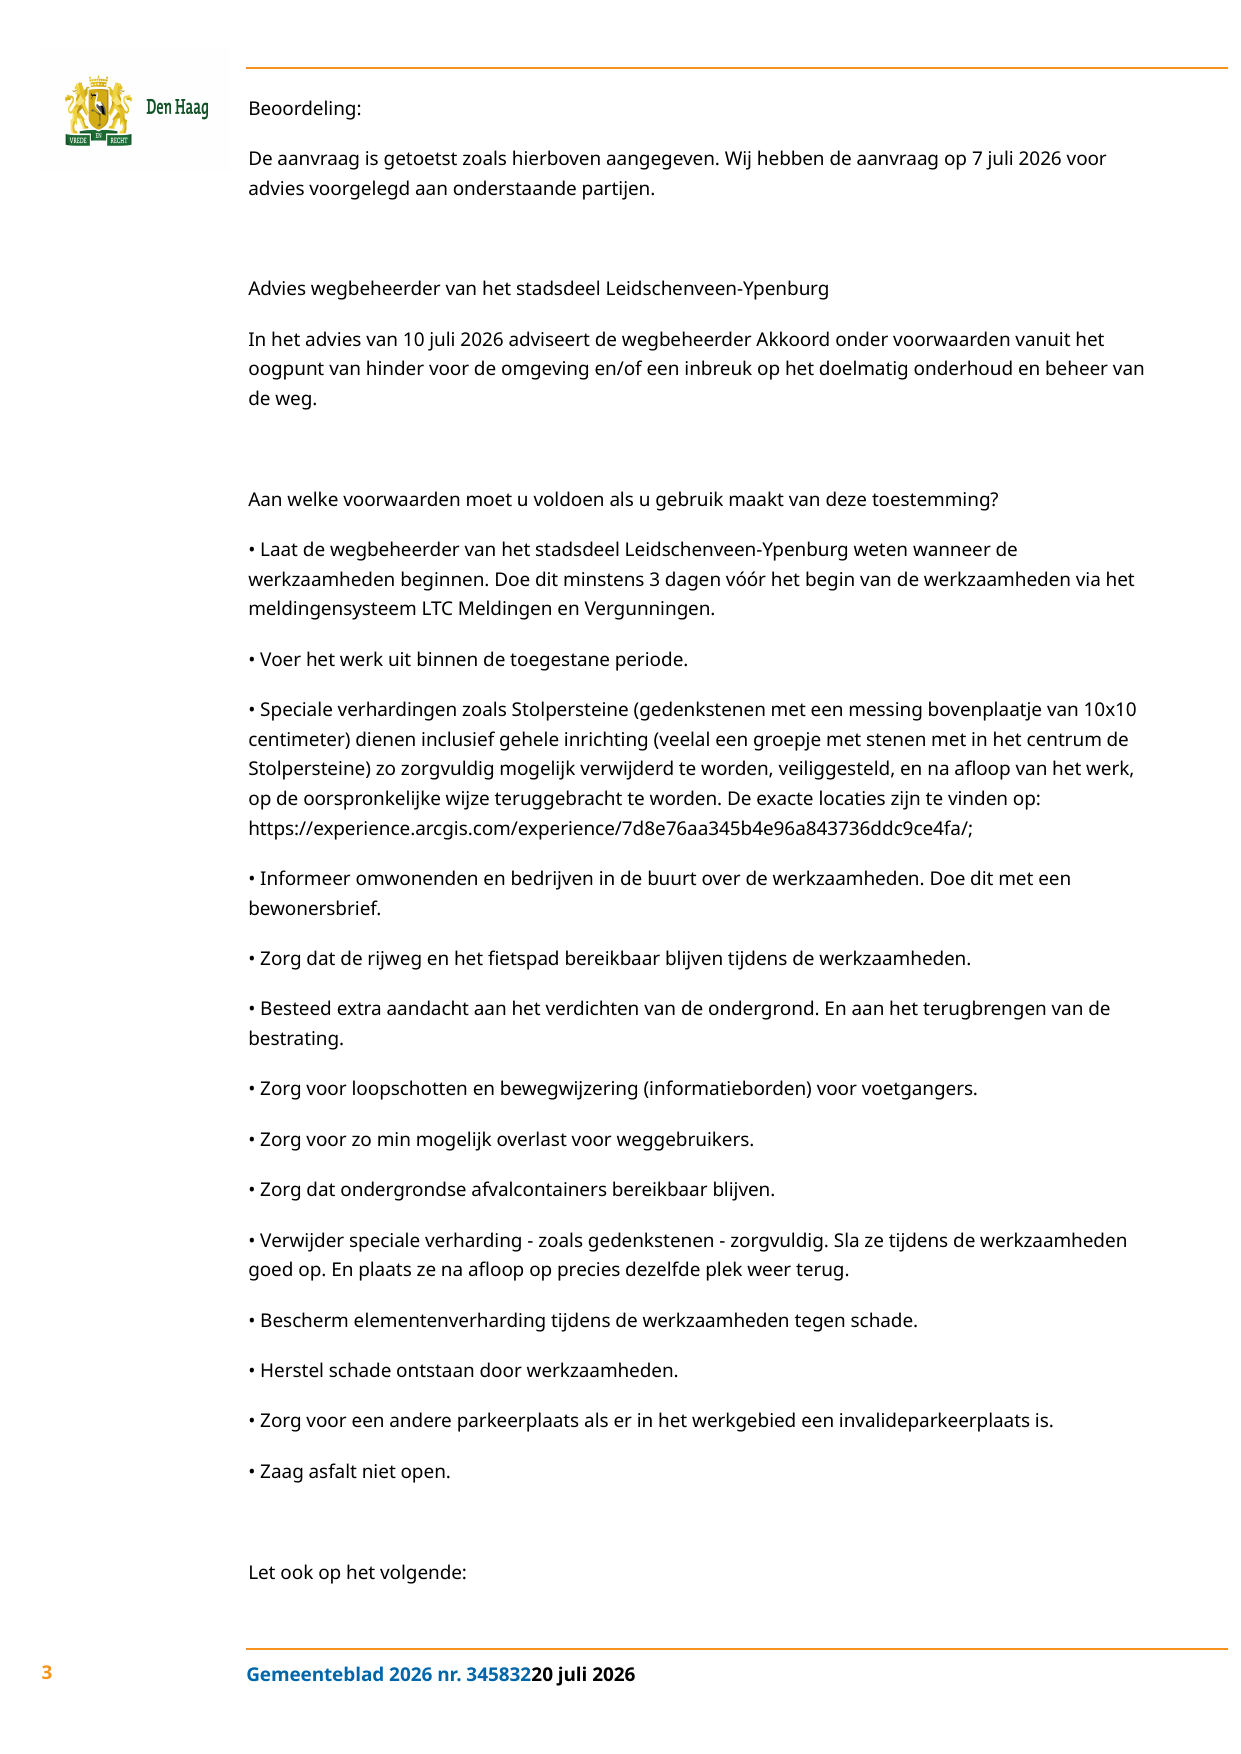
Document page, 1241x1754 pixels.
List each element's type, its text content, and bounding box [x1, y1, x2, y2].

text Aan welke voorwaarden moet u voldoen als u gebruik maakt van deze toestemming? [248, 486, 1152, 512]
text • Zorg dat ondergrondse afvalcontainers bereikbaar blijven. [248, 1176, 1152, 1202]
text • Speciale verhardingen zoals Stolpersteine (gedenkstenen met een messing bovenplaatje van 10x10 centimeter) dienen inclusief gehele inrichting (veelal een groepje met stenen met in het centrum de Stolpersteine) zo zorgvuldig mogelijk verwijderd te worden, veiliggesteld, en na afloop van het werk, op de oorspronkelijke wijze teruggebracht te worden. De exacte locaties zijn te vinden op: https://experience.arcgis.com/experience/7d8e76aa345b4e96a843736ddc9ce4fa/; [248, 696, 1152, 841]
text • Voer het werk uit binnen de toegestane periode. [248, 646, 1152, 672]
text Advies wegbeheerder van het stadsdeel Leidschenveen-Ypenburg [248, 276, 1152, 301]
text • Laat de wegbeheerder van het stadsdeel Leidschenveen-Ypenburg weten wanneer de werkzaamheden beginnen. Doe dit minstens 3 dagen vóór het begin van de werkzaamheden via het meldingensysteem LTC Meldingen en Vergunningen. [248, 536, 1152, 621]
text • Informeer omwonenden en bedrijven in de buurt over de werkzaamheden. Doe dit met een bewonersbrief. [248, 865, 1152, 921]
text • Herstel schade ontstaan door werkzaamheden. [248, 1357, 1152, 1383]
text Beoordeling: [248, 95, 1152, 121]
text • Zorg voor zo min mogelijk overlast voor weggebruikers. [248, 1126, 1152, 1152]
text • Zorg voor loopschotten en bewegwijzering (informatieborden) voor voetgangers. [248, 1076, 1152, 1101]
text • Besteed extra aandacht aan het verdichten van de ondergrond. En aan het terugbrengen van de bestrating. [248, 996, 1152, 1051]
text Let ook op het volgende: [248, 1559, 1152, 1585]
text • Zorg dat de rijweg en het fietspad bereikbaar blijven tijdens de werkzaamheden. [248, 945, 1152, 971]
picture [41, 47, 231, 172]
text • Verwijder speciale verharding - zoals gedenkstenen - zorgvuldig. Sla ze tijdens de werkzaamheden goed op. En plaats ze na afloop op precies dezelfde plek weer terug. [248, 1227, 1152, 1282]
text • Zorg voor een andere parkeerplaats als er in het werkgebied een invalideparkeerplaats is. [248, 1408, 1152, 1433]
text • Zaag asfalt niet open. [248, 1458, 1152, 1484]
text In het advies van 10 juli 2026 adviseert de wegbeheerder Akkoord onder voorwaarden vanuit het oogpunt van hinder voor de omgeving en/of een inbreuk op het doelmatig onderhoud en beheer van de weg. [248, 326, 1152, 411]
text • Bescherm elementenverharding tijdens de werkzaamheden tegen schade. [248, 1307, 1152, 1333]
text De aanvraag is getoetst zoals hierboven aangegeven. Wij hebben de aanvraag op 7 juli 2026 voor advies voorgelegd aan onderstaande partijen. [248, 145, 1152, 201]
